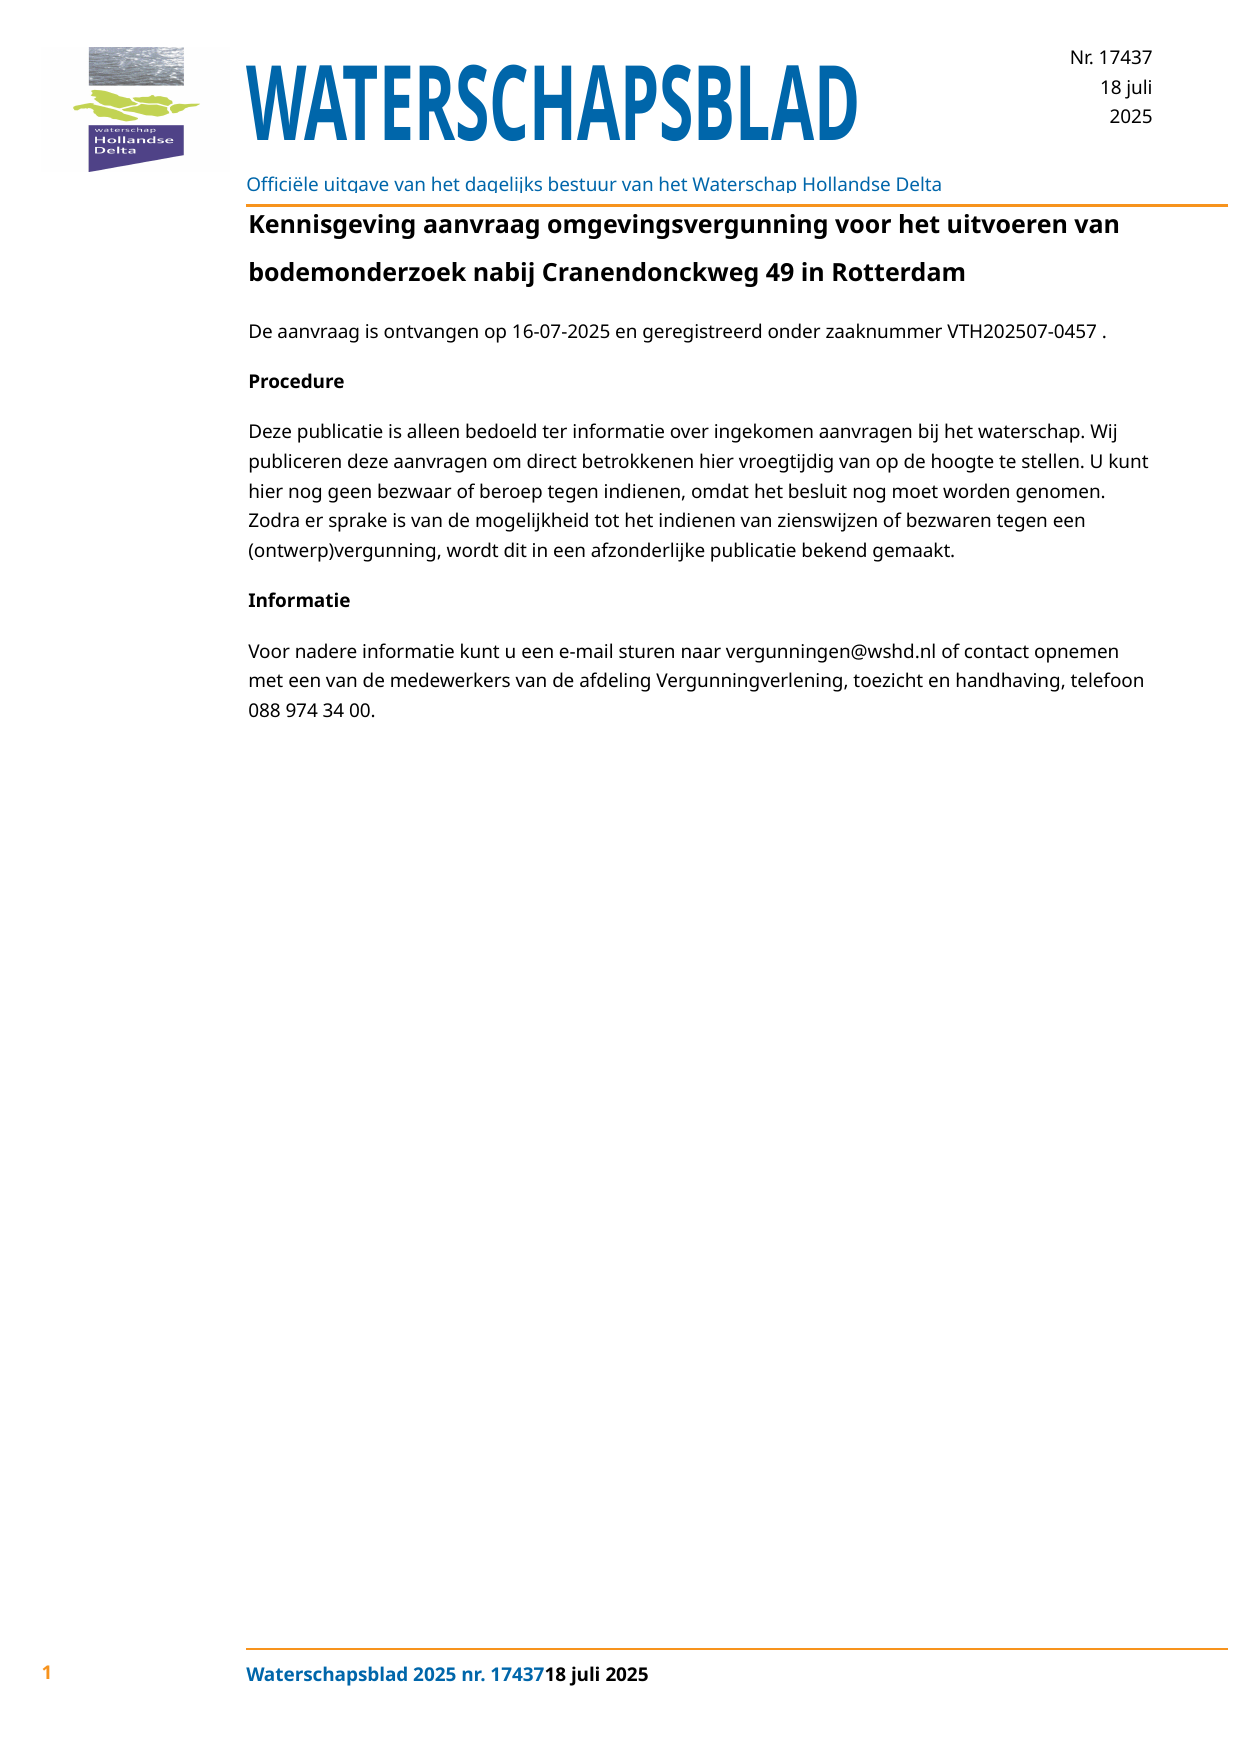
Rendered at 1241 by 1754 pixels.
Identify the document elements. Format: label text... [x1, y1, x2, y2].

picture [41, 47, 231, 172]
text De aanvraag is ontvangen op 16-07-2025 en geregistreerd onder zaaknummer VTH202507-0457 . [248, 318, 1152, 344]
text Voor nadere informatie kunt u een e-mail sturen naar vergunningen@wshd.nl of contact opnemen met een van de medewerkers van de afdeling Vergunningverlening, toezicht en handhaving, telefoon 088 974 34 00. [248, 638, 1152, 723]
text Kennisgeving aanvraag omgevingsvergunning voor het uitvoeren van bodemonderzoek nabij Cranendonckweg 49 in Rotterdam [248, 207, 1152, 288]
text Procedure [248, 368, 1152, 394]
text Deze publicatie is alleen bedoeld ter informatie over ingekomen aanvragen bij het waterschap. Wij publiceren deze aanvragen om direct betrokkenen hier vroegtijdig van op de hoogte te stellen. U kunt hier nog geen bezwaar of beroep tegen indienen, omdat het besluit nog moet worden genomen. Zodra er sprake is van de mogelijkheid tot het indienen van zienswijzen of bezwaren tegen een (ontwerp)vergunning, wordt dit in een afzonderlijke publicatie bekend gemaakt. [248, 419, 1152, 563]
text Informatie [248, 587, 1152, 613]
